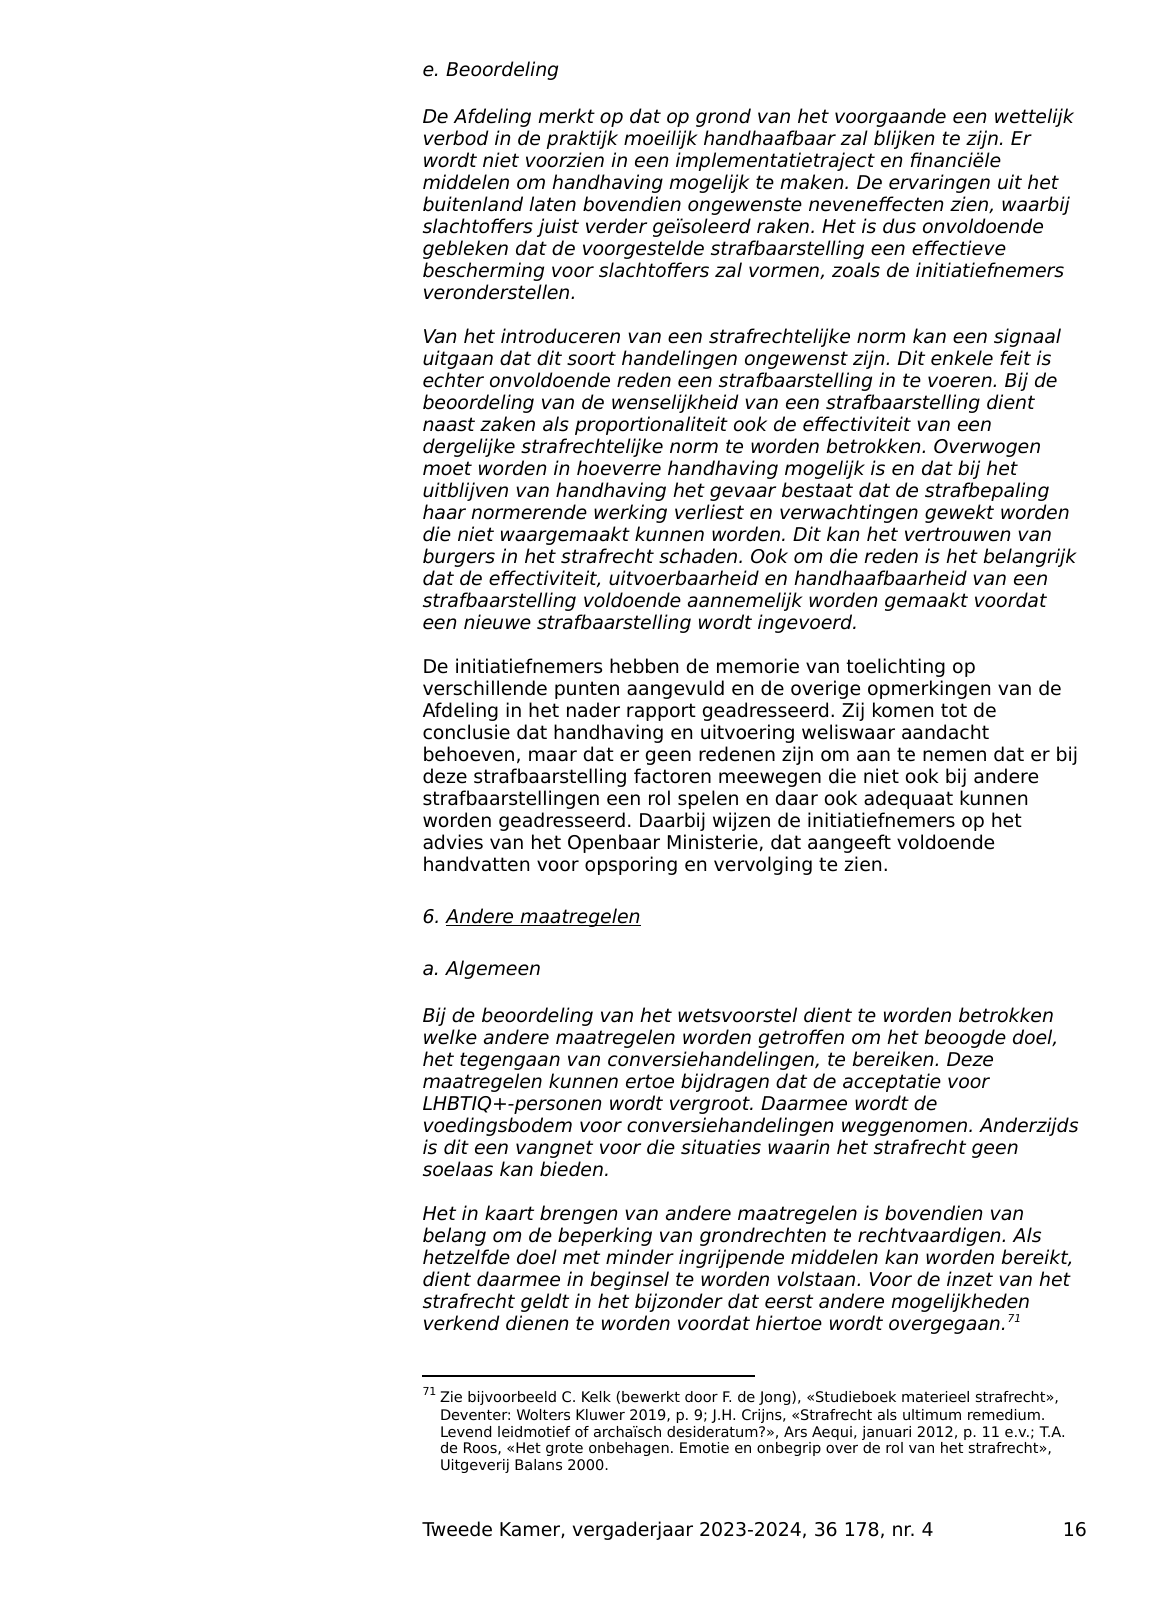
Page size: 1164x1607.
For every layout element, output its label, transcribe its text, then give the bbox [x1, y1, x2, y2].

text De Afdeling merkt op dat op grond van het voorgaande een wettelijk verbod in de praktijk moeilijk handhaafbaar zal blijken te zijn. Er wordt niet voorzien in een implementatietraject en financiële middelen om handhaving mogelijk te maken. De ervaringen uit het buitenland laten bovendien ongewenste neveneffecten zien, waarbij slachtoffers juist verder geïsoleerd raken. Het is dus onvoldoende gebleken dat de voorgestelde strafbaarstelling een effectieve bescherming voor slachtoffers zal vormen, zoals de initiatiefnemers veronderstellen. [422, 106, 1087, 304]
subtitle 6. Andere maatregelen [422, 906, 1087, 928]
text Bij de beoordeling van het wetsvoorstel dient te worden betrokken welke andere maatregelen worden getroffen om het beoogde doel, het tegengaan van conversiehandelingen, te bereiken. Deze maatregelen kunnen ertoe bijdragen dat de acceptatie voor LHBTIQ+-personen wordt vergroot. Daarmee wordt de voedingsbodem voor conversiehandelingen weggenomen. Anderzijds is dit een vangnet voor die situaties waarin het strafrecht geen soelaas kan bieden. [422, 1005, 1087, 1181]
subtitle e. Beoordeling [422, 59, 1087, 81]
subtitle a. Algemeen [422, 958, 1087, 980]
text Het in kaart brengen van andere maatregelen is bovendien van belang om de beperking van grondrechten te rechtvaardigen. Als hetzelfde doel met minder ingrijpende middelen kan worden bereikt, dient daarmee in beginsel te worden volstaan. Voor de inzet van het strafrecht geldt in het bijzonder dat eerst andere mogelijkheden verkend dienen te worden voordat hiertoe wordt overgegaan. [422, 1203, 1087, 1334]
text Van het introduceren van een strafrechtelijke norm kan een signaal uitgaan dat dit soort handelingen ongewenst zijn. Dit enkele feit is echter onvoldoende reden een strafbaarstelling in te voeren. Bij de beoordeling van de wenselijkheid van een strafbaarstelling dient naast zaken als proportionaliteit ook de effectiviteit van een dergelijke strafrechtelijke norm te worden betrokken. Overwogen moet worden in hoeverre handhaving mogelijk is en dat bij het uitblijven van handhaving het gevaar bestaat dat de strafbepaling haar normerende werking verliest en verwachtingen gewekt worden die niet waargemaakt kunnen worden. Dit kan het vertrouwen van burgers in het strafrecht schaden. Ook om die reden is het belangrijk dat de effectiviteit, uitvoerbaarheid en handhaafbaarheid van een strafbaarstelling voldoende aannemelijk worden gemaakt voordat een nieuwe strafbaarstelling wordt ingevoerd. [422, 326, 1087, 634]
text De initiatiefnemers hebben de memorie van toelichting op verschillende punten aangevuld en de overige opmerkingen van de Afdeling in het nader rapport geadresseerd. Zij komen tot de conclusie dat handhaving en uitvoering weliswaar aandacht behoeven, maar dat er geen redenen zijn om aan te nemen dat er bij deze strafbaarstelling factoren meewegen die niet ook bij andere strafbaarstellingen een rol spelen en daar ook adequaat kunnen worden geadresseerd. Daarbij wijzen de initiatiefnemers op het advies van het Openbaar Ministerie, dat aangeeft voldoende handvatten voor opsporing en vervolging te zien. [422, 656, 1087, 876]
text Zie bijvoorbeeld C. Kelk (bewerkt door F. de Jong), «Studieboek materieel strafrecht», Deventer: Wolters Kluwer 2019, p. 9; J.H. Crijns, «Strafrecht als ultimum remedium. Levend leidmotief of archaïsch desideratum?», Ars Aequi, januari 2012, p. 11 e.v.; T.A. de Roos, «Het grote onbehagen. Emotie en onbegrip over de rol van het strafrecht», Uitgeverij Balans 2000. [422, 1385, 1087, 1474]
